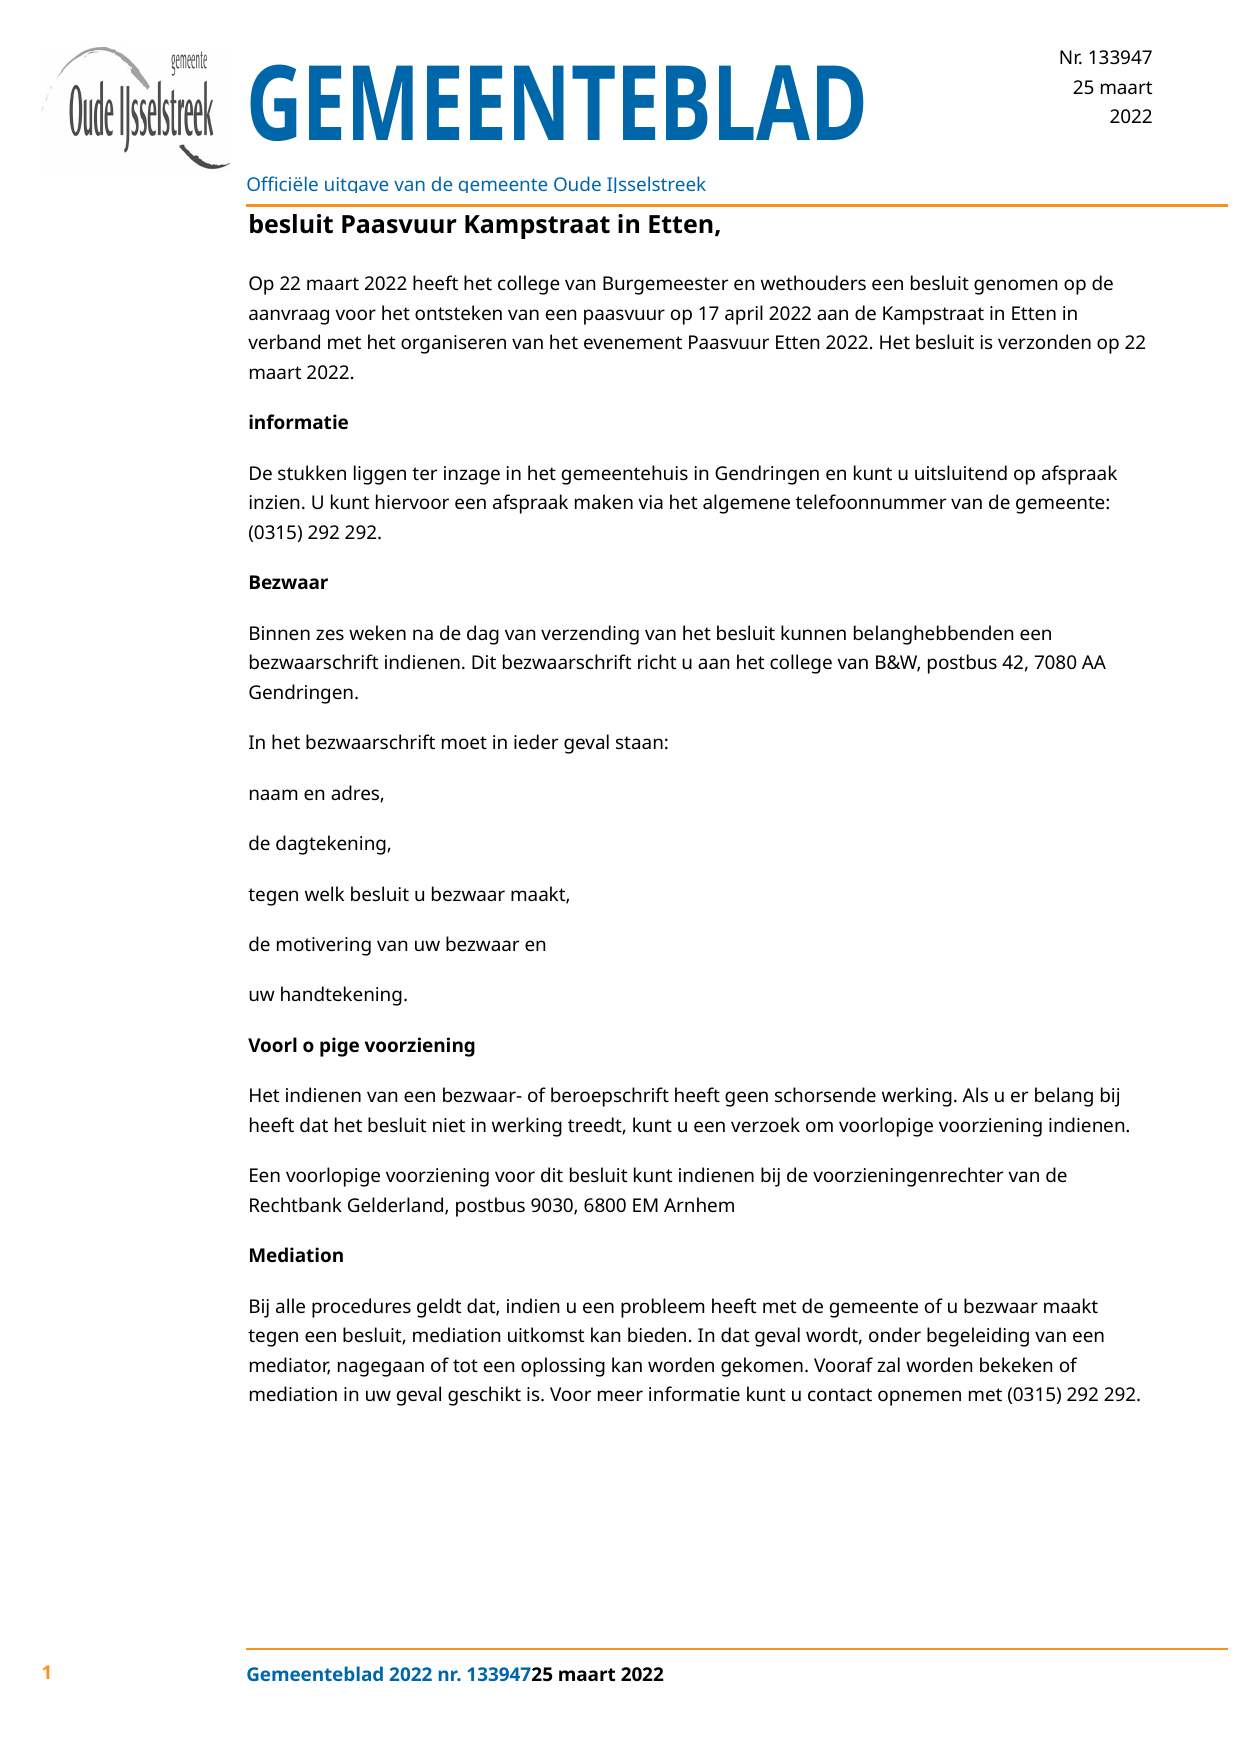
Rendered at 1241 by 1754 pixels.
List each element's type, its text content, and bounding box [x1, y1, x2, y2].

text In het bezwaarschrift moet in ieder geval staan: [248, 729, 1152, 755]
text informatie [248, 409, 1152, 435]
text Op 22 maart 2022 heeft het college van Burgemeester en wethouders een besluit genomen op de aanvraag voor het ontsteken van een paasvuur op 17 april 2022 aan de Kampstraat in Etten in verband met het organiseren van het evenement Paasvuur Etten 2022. Het besluit is verzonden op 22 maart 2022. [248, 270, 1152, 385]
text Een voorlopige voorziening voor dit besluit kunt indienen bij de voorzieningenrechter van de Rechtbank Gelderland, postbus 9030, 6800 EM Arnhem [248, 1162, 1152, 1218]
text Het indienen van een bezwaar- of beroepschrift heeft geen schorsende werking. Als u er belang bij heeft dat het besluit niet in werking treedt, kunt u een verzoek om voorlopige voorziening indienen. [248, 1082, 1152, 1138]
text besluit Paasvuur Kampstraat in Etten, [248, 207, 1152, 241]
text de motivering van uw bezwaar en [248, 931, 1152, 957]
text Bezwaar [248, 569, 1152, 595]
text Voorl o pige voorziening [248, 1032, 1152, 1058]
text De stukken liggen ter inzage in het gemeentehuis in Gendringen en kunt u uitsluitend op afspraak inzien. U kunt hiervoor een afspraak maken via het algemene telefoonnummer van de gemeente: (0315) 292 292. [248, 460, 1152, 545]
text Bij alle procedures geldt dat, indien u een probleem heeft met de gemeente of u bezwaar maakt tegen een besluit, mediation uitkomst kan bieden. In dat geval wordt, onder begeleiding van een mediator, nagegaan of tot een oplossing kan worden gekomen. Vooraf zal worden bekeken of mediation in uw geval geschikt is. Voor meer informatie kunt u contact opnemen met (0315) 292 292. [248, 1293, 1152, 1407]
picture [41, 47, 231, 172]
text uw handtekening. [248, 982, 1152, 1007]
text tegen welk besluit u bezwaar maakt, [248, 881, 1152, 906]
text naam en adres, [248, 780, 1152, 806]
text Binnen zes weken na de dag van verzending van het besluit kunnen belanghebbenden een bezwaarschrift indienen. Dit bezwaarschrift richt u aan het college van B&W, postbus 42, 7080 AA Gendringen. [248, 620, 1152, 705]
text de dagtekening, [248, 830, 1152, 856]
text Mediation [248, 1242, 1152, 1268]
